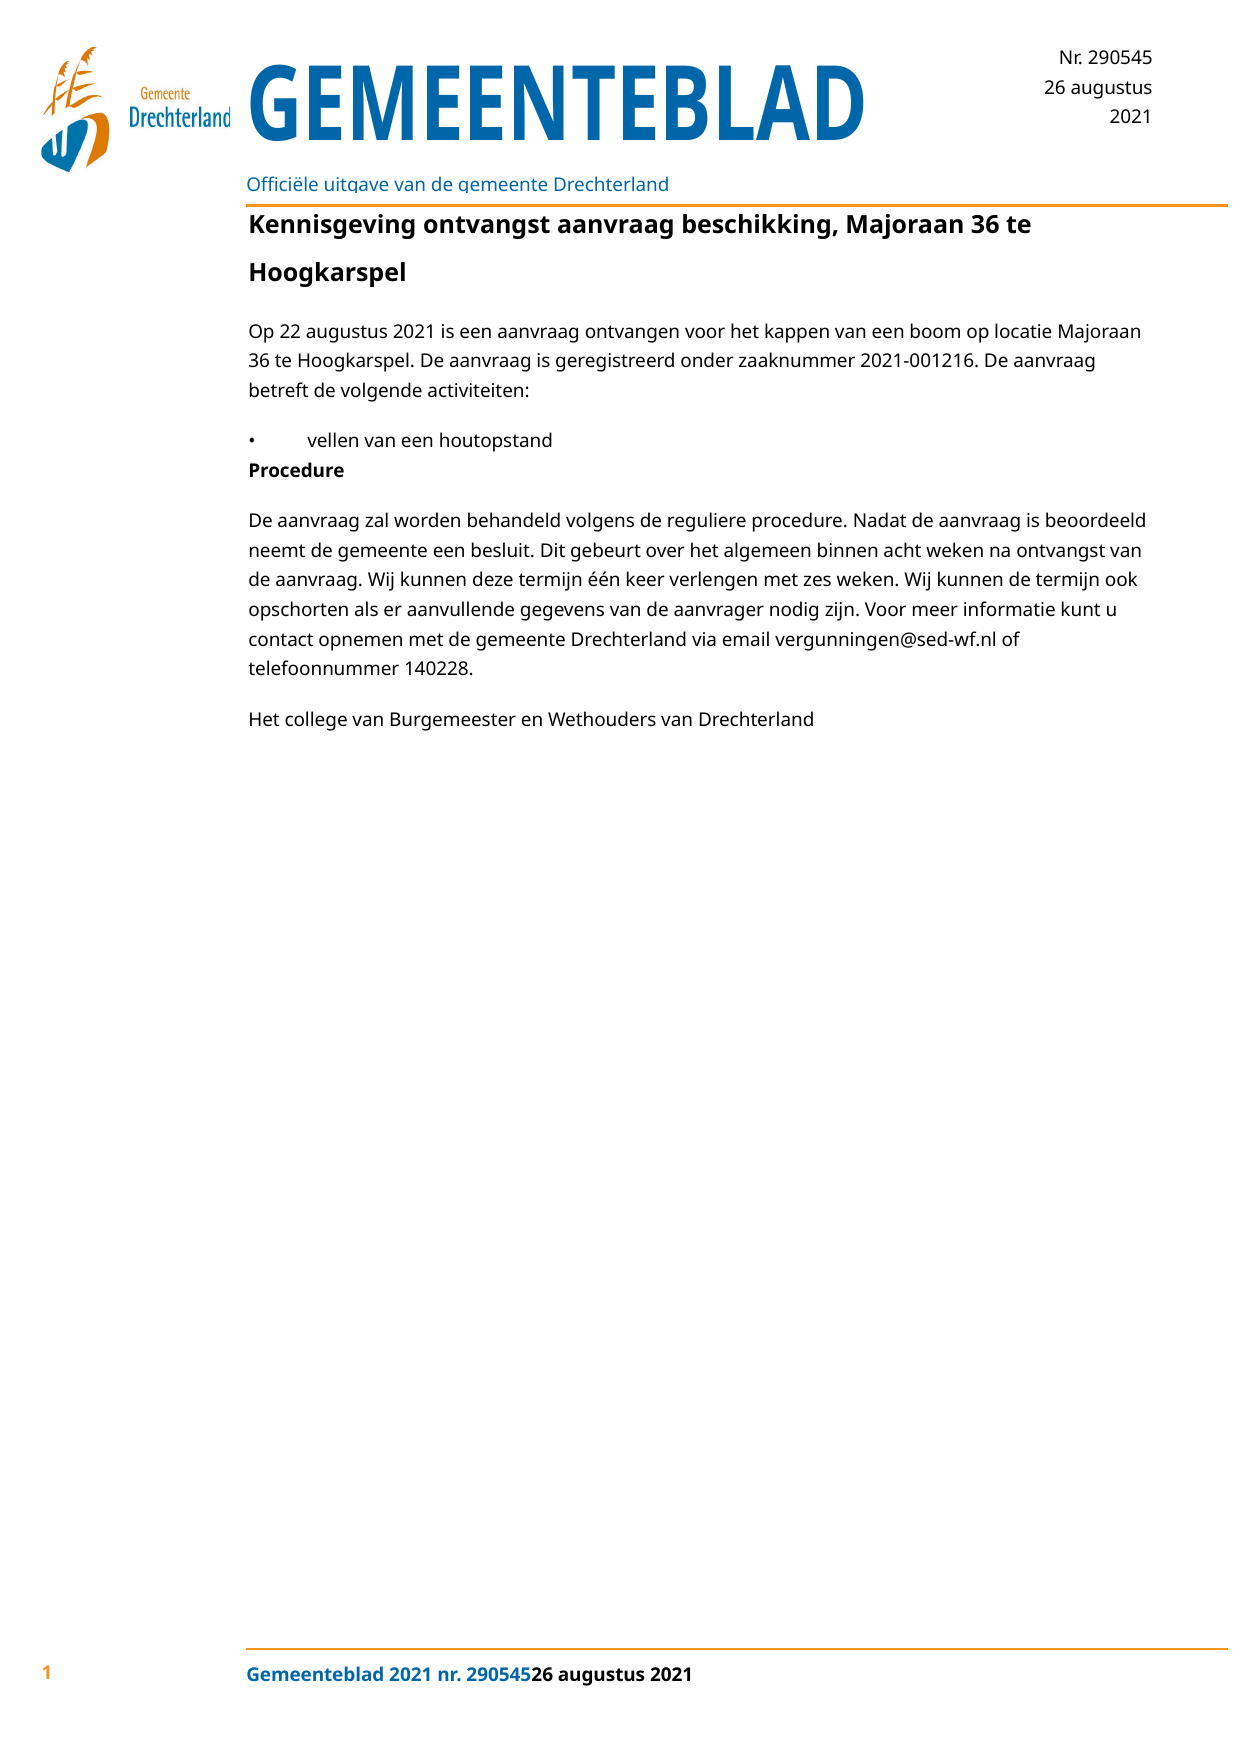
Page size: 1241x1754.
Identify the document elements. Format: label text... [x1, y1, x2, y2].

text De aanvraag zal worden behandeld volgens de reguliere procedure. Nadat de aanvraag is beoordeeld neemt de gemeente een besluit. Dit gebeurt over het algemeen binnen acht weken na ontvangst van de aanvraag. Wij kunnen deze termijn één keer verlengen met zes weken. Wij kunnen de termijn ook opschorten als er aanvullende gegevens van de aanvrager nodig zijn. Voor meer informatie kunt u contact opnemen met de gemeente Drechterland via email vergunningen@sed-wf.nl of telefoonnummer 140228. [248, 507, 1152, 681]
picture [41, 47, 231, 172]
text Het college van Burgemeester en Wethouders van Drechterland [248, 706, 1152, 732]
picture [41, 158, 64, 172]
picture [226, 115, 231, 124]
text Kennisgeving ontvangst aanvraag beschikking, Majoraan 36 te Hoogkarspel [248, 207, 1152, 288]
list vellen van een houtopstand [248, 427, 1152, 453]
text Procedure [248, 457, 1152, 483]
text Op 22 augustus 2021 is een aanvraag ontvangen voor het kappen van een boom op locatie Majoraan 36 te Hoogkarspel. De aanvraag is geregistreerd onder zaaknummer 2021-001216. De aanvraag betreft de volgende activiteiten: [248, 318, 1152, 403]
